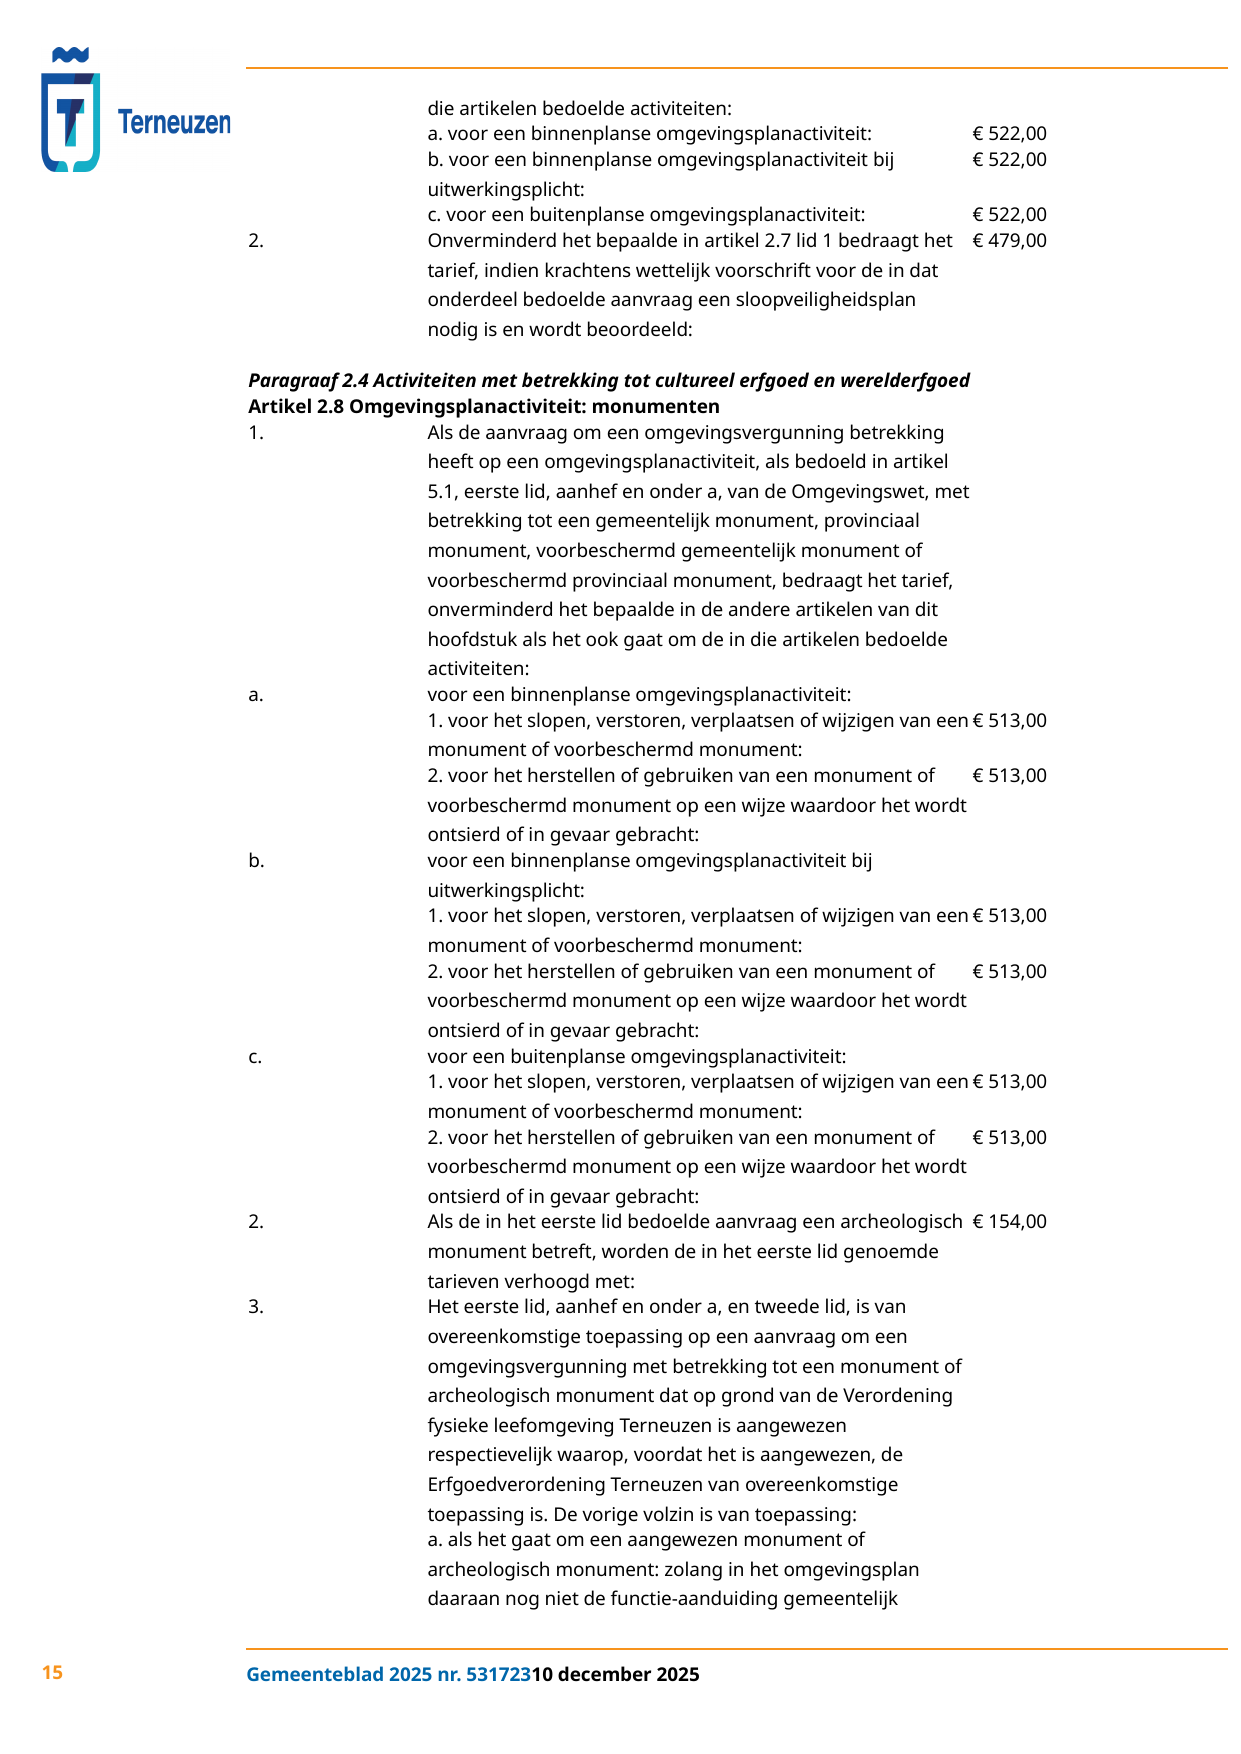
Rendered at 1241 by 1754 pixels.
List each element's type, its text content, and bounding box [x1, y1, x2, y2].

table_cell 2. voor het herstellen of gebruiken van een monument of voorbeschermd monument op een wijze waardoor het wordt ontsierd of in gevaar gebracht: [427, 763, 972, 847]
table_cell [973, 1526, 1152, 1611]
table_cell Als de in het eerste lid bedoelde aanvraag een archeologisch monument betreft, worden de in het eerste lid genoemde tarieven verhoogd met: [427, 1209, 972, 1294]
table_cell € 154,00 [973, 1209, 1152, 1294]
table_cell Het eerste lid, aanhef en onder a, en tweede lid, is van overeenkomstige toepassing op een aanvraag om een omgevingsvergunning met betrekking tot een monument of archeologisch monument dat op grond van de Verordening fysieke leefomgeving Terneuzen is aangewezen respectievelijk waarop, voordat het is aangewezen, de Erfgoedverordening Terneuzen van overeenkomstige toepassing is. De vorige volzin is van toepassing: [427, 1294, 972, 1526]
table_cell 1. voor het slopen, verstoren, verplaatsen of wijzigen van een monument of voorbeschermd monument: [427, 707, 972, 762]
table_cell 2. voor het herstellen of gebruiken van een monument of voorbeschermd monument op een wijze waardoor het wordt ontsierd of in gevaar gebracht: [427, 1124, 972, 1209]
table_cell [973, 368, 1152, 393]
table_cell [973, 393, 1152, 419]
table_cell b. [248, 847, 427, 903]
table_cell voor een buitenplanse omgevingsplanactiviteit: [427, 1043, 972, 1068]
picture [41, 47, 231, 172]
table_cell 1. [248, 419, 427, 681]
table_cell voor een binnenplanse omgevingsplanactiviteit: [427, 681, 972, 707]
table_cell € 522,00 [973, 202, 1152, 227]
table_cell [248, 1124, 427, 1209]
table_cell [248, 146, 427, 202]
table_cell 2. [248, 1209, 427, 1294]
table_cell [973, 1043, 1152, 1068]
table_cell [248, 1526, 427, 1611]
table_cell [248, 903, 427, 958]
table_cell 2. [248, 227, 427, 342]
table_cell [248, 202, 427, 227]
table_cell € 479,00 [973, 227, 1152, 342]
table_cell € 513,00 [973, 1124, 1152, 1209]
table_cell [248, 958, 427, 1043]
table_cell [248, 1069, 427, 1124]
table_cell [973, 419, 1152, 681]
table_cell [248, 95, 427, 121]
table_cell voor een binnenplanse omgevingsplanactiviteit bij uitwerkingsplicht: [427, 847, 972, 903]
table_cell b. voor een binnenplanse omgevingsplanactiviteit bij uitwerkingsplicht: [427, 146, 972, 202]
table_cell c. [248, 1043, 427, 1068]
table_cell € 522,00 [973, 146, 1152, 202]
table_cell [248, 763, 427, 847]
table_cell Artikel 2.8 Omgevingsplanactiviteit: monumenten [248, 393, 972, 419]
table_cell [973, 847, 1152, 903]
table_cell 3. [248, 1294, 427, 1526]
table_cell a. [248, 681, 427, 707]
table_cell die artikelen bedoelde activiteiten: [427, 95, 972, 121]
table_cell € 513,00 [973, 1069, 1152, 1124]
table_cell [248, 342, 972, 367]
table_cell Onverminderd het bepaalde in artikel 2.7 lid 1 bedraagt het tarief, indien krachtens wettelijk voorschrift voor de in dat onderdeel bedoelde aanvraag een sloopveiligheidsplan nodig is en wordt beoordeeld: [427, 227, 972, 342]
table_cell c. voor een buitenplanse omgevingsplanactiviteit: [427, 202, 972, 227]
table_cell [973, 1294, 1152, 1526]
table_cell 1. voor het slopen, verstoren, verplaatsen of wijzigen van een monument of voorbeschermd monument: [427, 903, 972, 958]
table_cell € 513,00 [973, 707, 1152, 762]
table_cell a. voor een binnenplanse omgevingsplanactiviteit: [427, 121, 972, 146]
table_cell a. als het gaat om een aangewezen monument of archeologisch monument: zolang in het omgevingsplan daaraan nog niet de functie-aanduiding gemeentelijk [427, 1526, 972, 1611]
table_cell € 513,00 [973, 763, 1152, 847]
table_cell € 513,00 [973, 903, 1152, 958]
table_cell 2. voor het herstellen of gebruiken van een monument of voorbeschermd monument op een wijze waardoor het wordt ontsierd of in gevaar gebracht: [427, 958, 972, 1043]
table_cell [973, 681, 1152, 707]
table_cell Paragraaf 2.4 Activiteiten met betrekking tot cultureel erfgoed en werelderfgoed [248, 368, 972, 393]
table_cell 1. voor het slopen, verstoren, verplaatsen of wijzigen van een monument of voorbeschermd monument: [427, 1069, 972, 1124]
table_cell [248, 121, 427, 146]
table_cell Als de aanvraag om een omgevingsvergunning betrekking heeft op een omgevingsplanactiviteit, als bedoeld in artikel 5.1, eerste lid, aanhef en onder a, van de Omgevingswet, met betrekking tot een gemeentelijk monument, provinciaal monument, voorbeschermd gemeentelijk monument of voorbeschermd provinciaal monument, bedraagt het tarief, onverminderd het bepaalde in de andere artikelen van dit hoofdstuk als het ook gaat om de in die artikelen bedoelde activiteiten: [427, 419, 972, 681]
table_cell € 522,00 [973, 121, 1152, 146]
table_cell € 513,00 [973, 958, 1152, 1043]
table_cell [973, 95, 1152, 121]
table_cell [973, 342, 1152, 367]
table_cell [248, 707, 427, 762]
